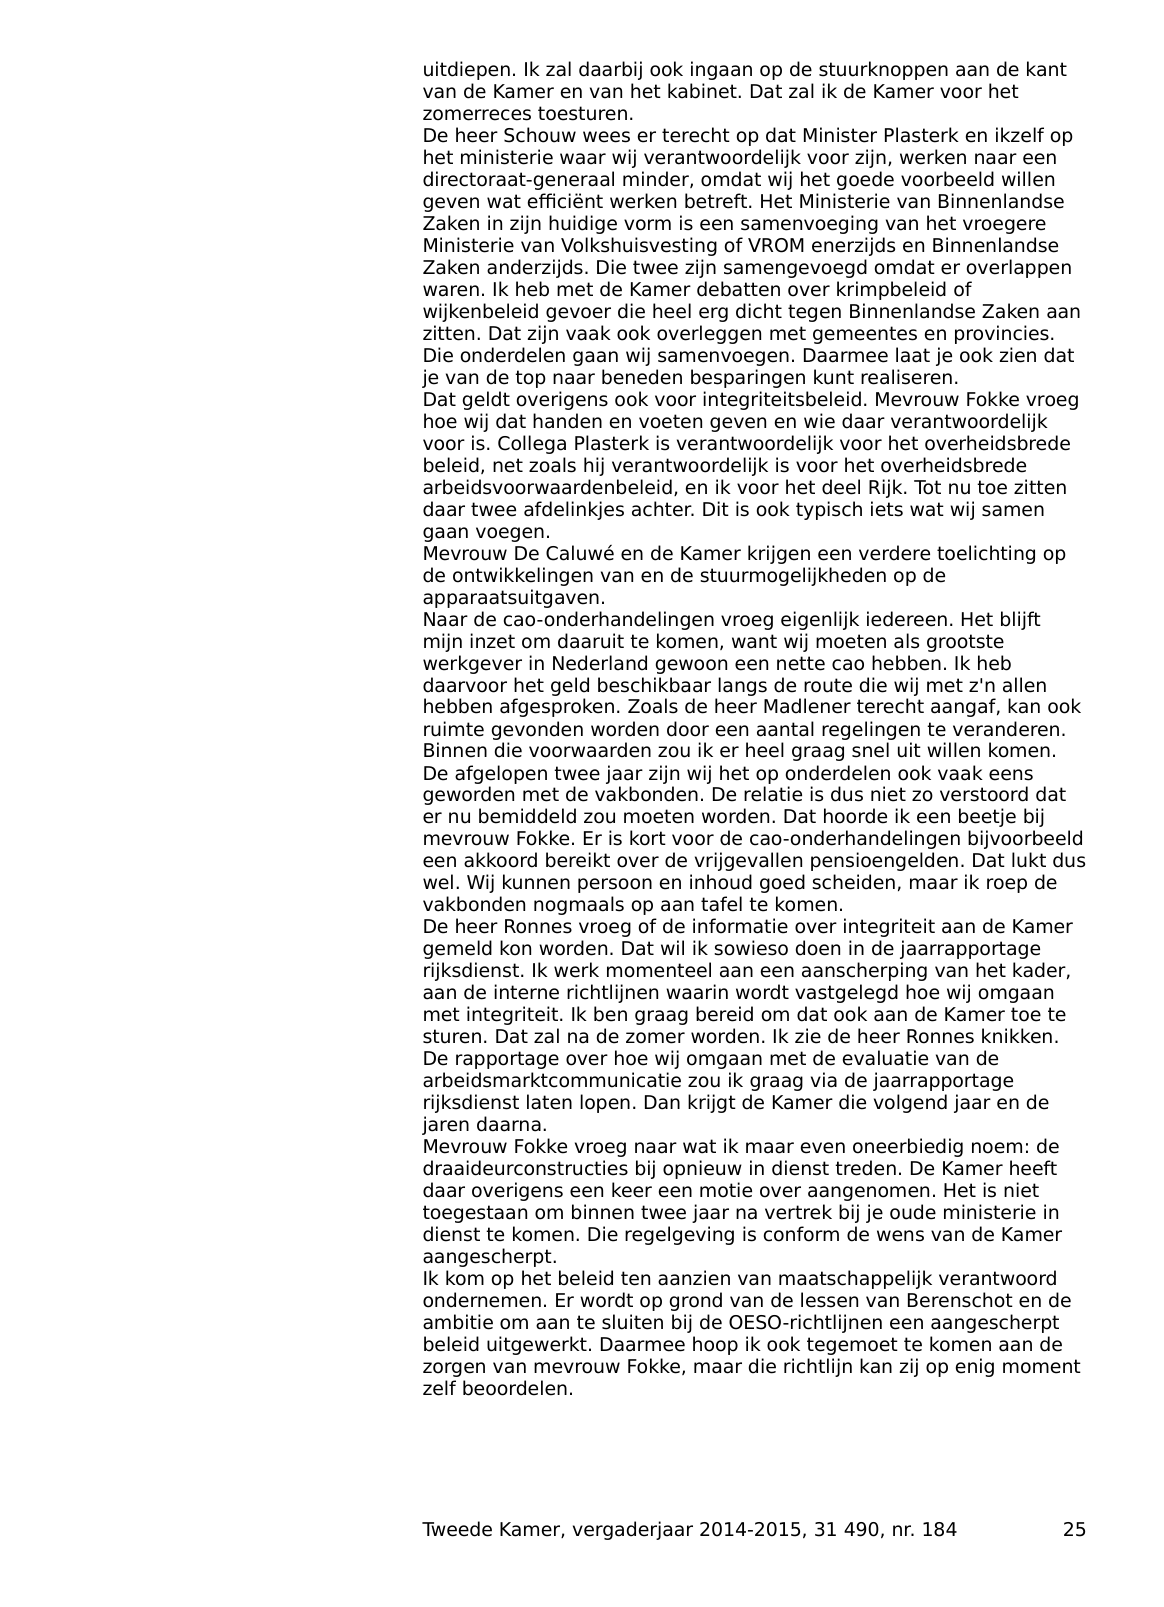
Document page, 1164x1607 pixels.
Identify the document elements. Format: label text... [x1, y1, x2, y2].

text Dat geldt overigens ook voor integriteitsbeleid. Mevrouw Fokke vroeg hoe wij dat handen en voeten geven en wie daar verantwoordelijk voor is. Collega Plasterk is verantwoordelijk voor het overheidsbrede beleid, net zoals hij verantwoordelijk is voor het overheidsbrede arbeidsvoorwaardenbeleid, en ik voor het deel Rijk. Tot nu toe zitten daar twee afdelinkjes achter. Dit is ook typisch iets wat wij samen gaan voegen. [422, 389, 1087, 543]
text De heer Schouw wees er terecht op dat Minister Plasterk en ikzelf op het ministerie waar wij verantwoordelijk voor zijn, werken naar een directoraat-generaal minder, omdat wij het goede voorbeeld willen geven wat efficiënt werken betreft. Het Ministerie van Binnenlandse Zaken in zijn huidige vorm is een samenvoeging van het vroegere Ministerie van Volkshuisvesting of VROM enerzijds en Binnenlandse Zaken anderzijds. Die twee zijn samengevoegd omdat er overlappen waren. Ik heb met de Kamer debatten over krimpbeleid of wijkenbeleid gevoer die heel erg dicht tegen Binnenlandse Zaken aan zitten. Dat zijn vaak ook overleggen met gemeentes en provincies. Die onderdelen gaan wij samenvoegen. Daarmee laat je ook zien dat je van de top naar beneden besparingen kunt realiseren. [422, 125, 1087, 389]
text De rapportage over hoe wij omgaan met de evaluatie van de arbeidsmarktcommunicatie zou ik graag via de jaarrapportage rijksdienst laten lopen. Dan krijgt de Kamer die volgend jaar en de jaren daarna. [422, 1048, 1087, 1136]
text Naar de cao-onderhandelingen vroeg eigenlijk iedereen. Het blijft mijn inzet om daaruit te komen, want wij moeten als grootste werkgever in Nederland gewoon een nette cao hebben. Ik heb daarvoor het geld beschikbaar langs de route die wij met z'n allen hebben afgesproken. Zoals de heer Madlener terecht aangaf, kan ook ruimte gevonden worden door een aantal regelingen te veranderen. Binnen die voorwaarden zou ik er heel graag snel uit willen komen. De afgelopen twee jaar zijn wij het op onderdelen ook vaak eens geworden met de vakbonden. De relatie is dus niet zo verstoord dat er nu bemiddeld zou moeten worden. Dat hoorde ik een beetje bij mevrouw Fokke. Er is kort voor de cao-onderhandelingen bijvoorbeeld een akkoord bereikt over de vrijgevallen pensioengelden. Dat lukt dus wel. Wij kunnen persoon en inhoud goed scheiden, maar ik roep de vakbonden nogmaals op aan tafel te komen. [422, 608, 1087, 916]
text Mevrouw De Caluwé en de Kamer krijgen een verdere toelichting op de ontwikkelingen van en de stuurmogelijkheden op de apparaatsuitgaven. [422, 543, 1087, 608]
text Ik kom op het beleid ten aanzien van maatschappelijk verantwoord ondernemen. Er wordt op grond van de lessen van Berenschot en de ambitie om aan te sluiten bij de OESO-richtlijnen een aangescherpt beleid uitgewerkt. Daarmee hoop ik ook tegemoet te komen aan de zorgen van mevrouw Fokke, maar die richtlijn kan zij op enig moment zelf beoordelen. [422, 1268, 1087, 1400]
text De heer Ronnes vroeg of de informatie over integriteit aan de Kamer gemeld kon worden. Dat wil ik sowieso doen in de jaarrapportage rijksdienst. Ik werk momenteel aan een aanscherping van het kader, aan de interne richtlijnen waarin wordt vastgelegd hoe wij omgaan met integriteit. Ik ben graag bereid om dat ook aan de Kamer toe te sturen. Dat zal na de zomer worden. Ik zie de heer Ronnes knikken. [422, 916, 1087, 1048]
text Mevrouw Fokke vroeg naar wat ik maar even oneerbiedig noem: de draaideurconstructies bij opnieuw in dienst treden. De Kamer heeft daar overigens een keer een motie over aangenomen. Het is niet toegestaan om binnen twee jaar na vertrek bij je oude ministerie in dienst te komen. Die regelgeving is conform de wens van de Kamer aangescherpt. [422, 1136, 1087, 1268]
text uitdiepen. Ik zal daarbij ook ingaan op de stuurknoppen aan de kant van de Kamer en van het kabinet. Dat zal ik de Kamer voor het zomerreces toesturen. [422, 59, 1087, 125]
